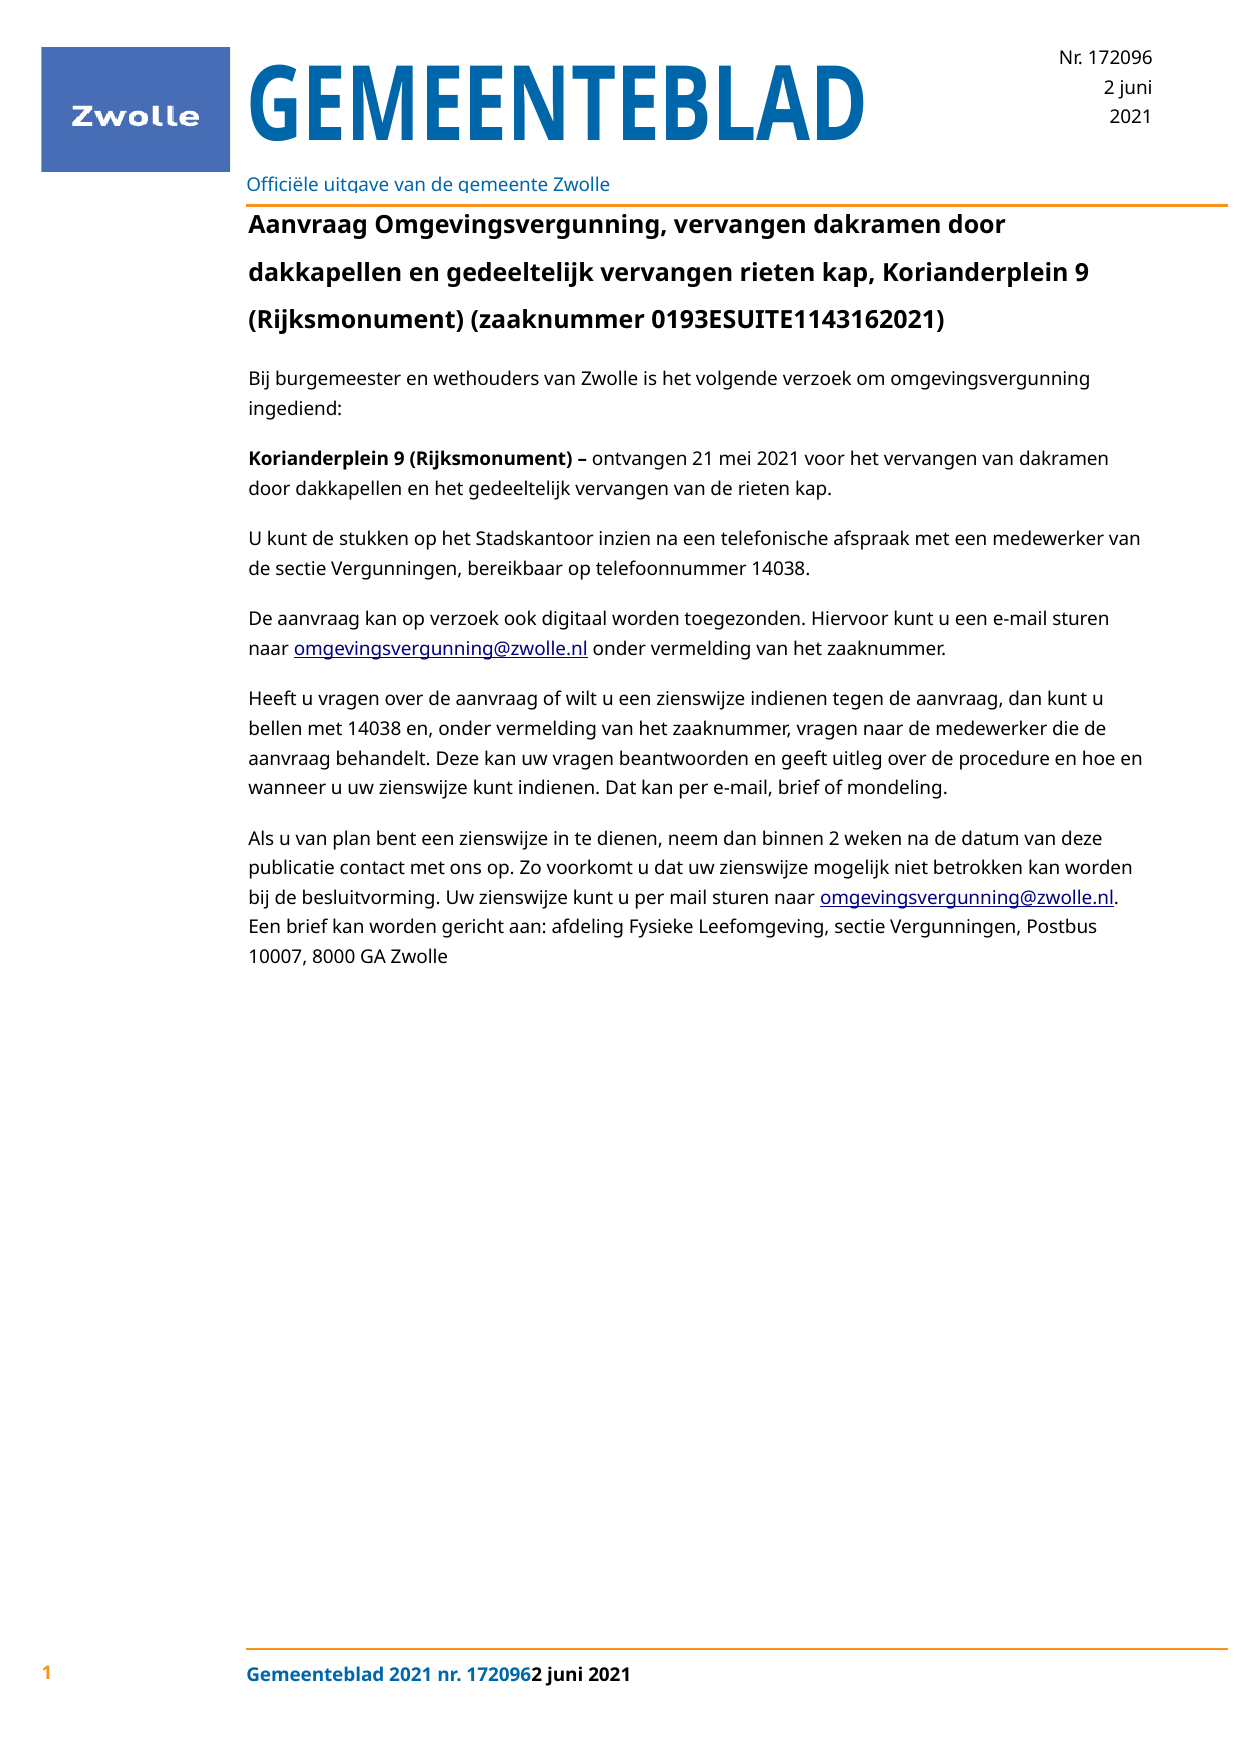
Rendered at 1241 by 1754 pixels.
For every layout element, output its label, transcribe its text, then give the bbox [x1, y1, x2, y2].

text Bij burgemeester en wethouders van Zwolle is het volgende verzoek om omgevingsvergunning ingediend: [248, 366, 1152, 421]
text Als u van plan bent een zienswijze in te dienen, neem dan binnen 2 weken na de datum van deze publicatie contact met ons op. Zo voorkomt u dat uw zienswijze mogelijk niet betrokken kan worden bij de besluitvorming. Uw zienswijze kunt u per mail sturen naar omgevingsvergunning@zwolle.nl. Een brief kan worden gericht aan: afdeling Fysieke Leefomgeving, sectie Vergunningen, Postbus 10007, 8000 GA Zwolle [248, 825, 1152, 969]
picture [41, 47, 231, 172]
text Heeft u vragen over de aanvraag of wilt u een zienswijze indienen tegen de aanvraag, dan kunt u bellen met 14038 en, onder vermelding van het zaaknummer, vragen naar de medewerker die de aanvraag behandelt. Deze kan uw vragen beantwoorden en geeft uitleg over de procedure en hoe en wanneer u uw zienswijze kunt indienen. Dat kan per e-mail, brief of mondeling. [248, 686, 1152, 800]
text U kunt de stukken op het Stadskantoor inzien na een telefonische afspraak met een medewerker van de sectie Vergunningen, bereikbaar op telefoonnummer 14038. [248, 526, 1152, 581]
text Korianderplein 9 (Rijksmonument) – ontvangen 21 mei 2021 voor het vervangen van dakramen door dakkapellen en het gedeeltelijk vervangen van de rieten kap. [248, 446, 1152, 501]
text Aanvraag Omgevingsvergunning, vervangen dakramen door dakkapellen en gedeeltelijk vervangen rieten kap, Korianderplein 9 (Rijksmonument) (zaaknummer 0193ESUITE1143162021) [248, 207, 1152, 336]
text De aanvraag kan op verzoek ook digitaal worden toegezonden. Hiervoor kunt u een e-mail sturen naar omgevingsvergunning@zwolle.nl onder vermelding van het zaaknummer. [248, 606, 1152, 661]
